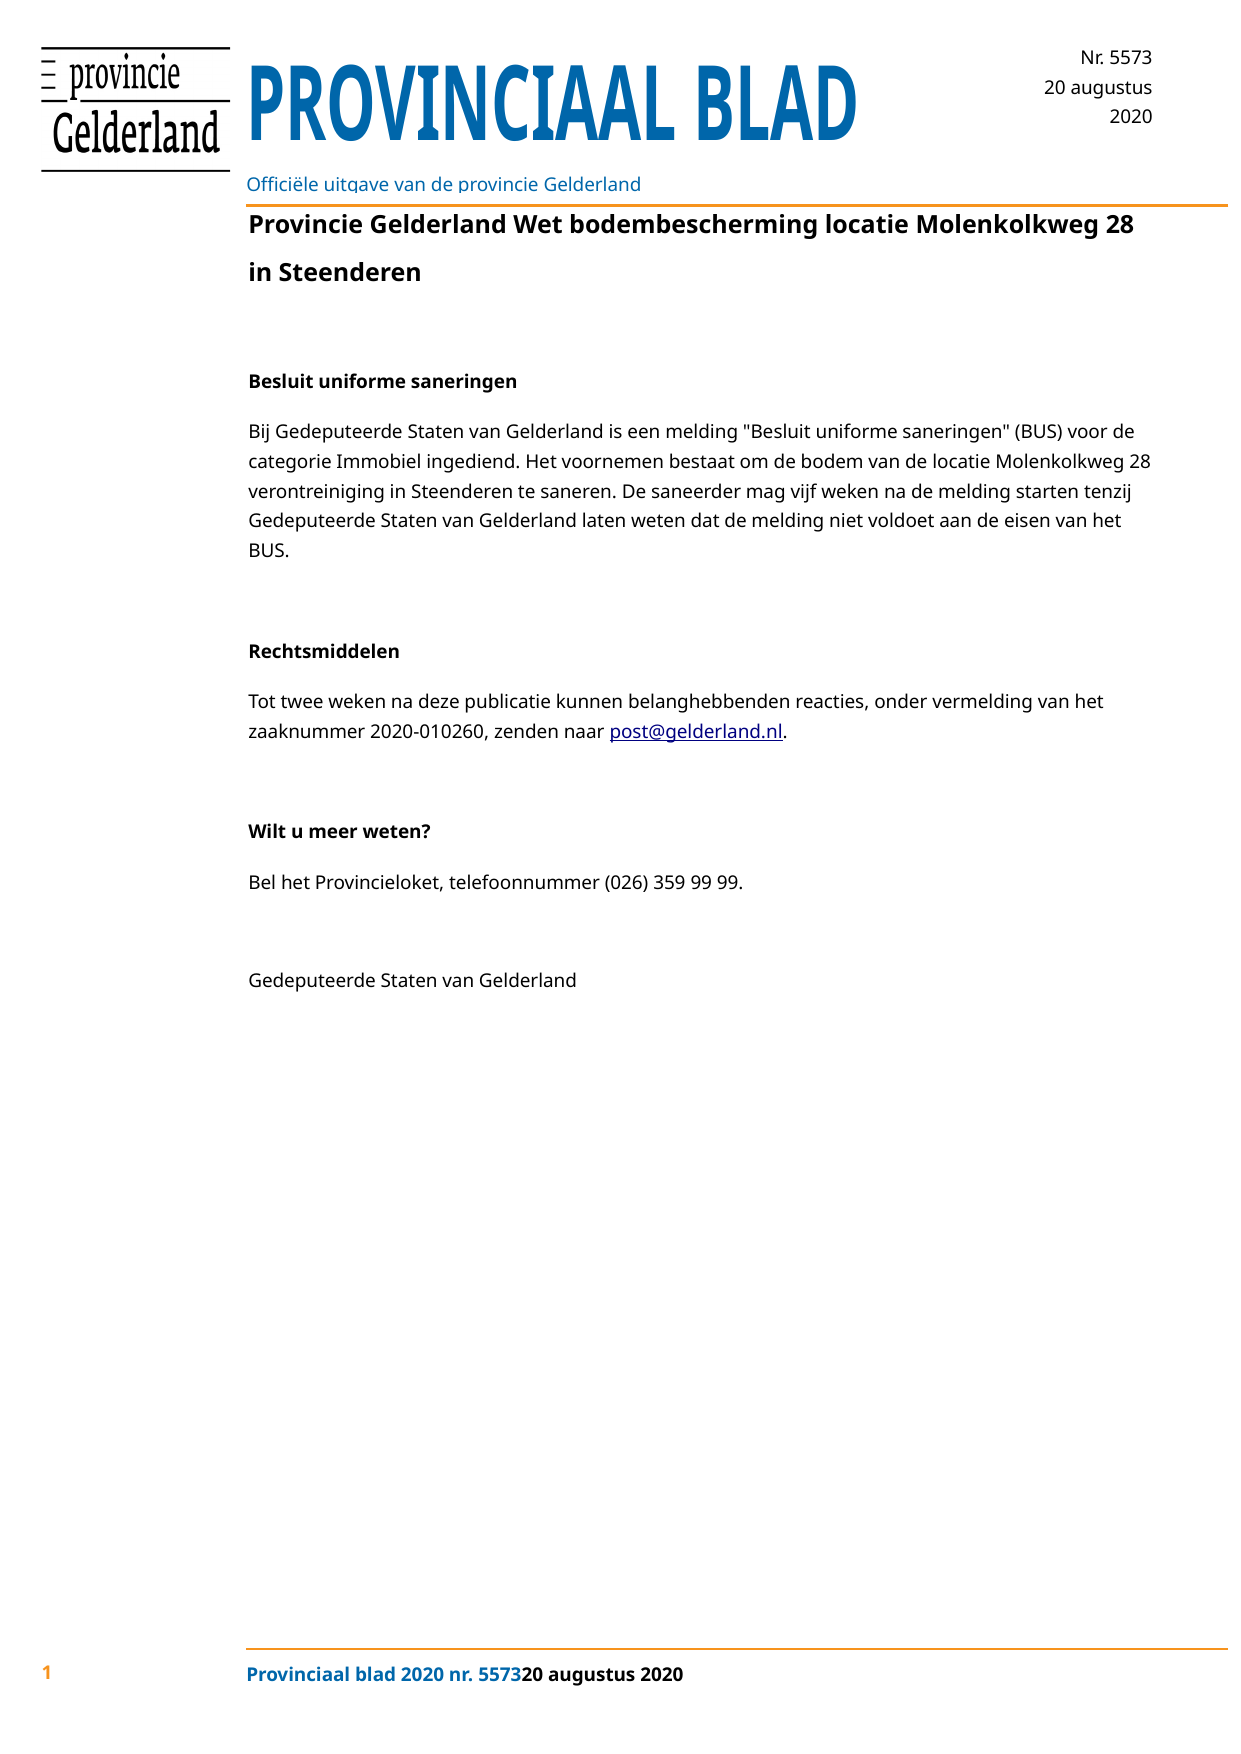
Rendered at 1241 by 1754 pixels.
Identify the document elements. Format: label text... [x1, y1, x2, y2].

text Provincie Gelderland Wet bodembescherming locatie Molenkolkweg 28 in Steenderen [248, 207, 1152, 288]
text Besluit uniforme saneringen [248, 368, 1152, 394]
text Tot twee weken na deze publicatie kunnen belanghebbenden reacties, onder vermelding van het zaaknummer 2020-010260, zenden naar post@gelderland.nl. [248, 688, 1152, 744]
text Bij Gedeputeerde Staten van Gelderland is een melding "Besluit uniforme saneringen" (BUS) voor de categorie Immobiel ingediend. Het voornemen bestaat om de bodem van de locatie Molenkolkweg 28 verontreiniging in Steenderen te saneren. De saneerder mag vijf weken na de melding starten tenzij Gedeputeerde Staten van Gelderland laten weten dat de melding niet voldoet aan de eisen van het BUS. [248, 419, 1152, 563]
text Wilt u meer weten? [248, 819, 1152, 844]
text Bel het Provincieloket, telefoonnummer (026) 359 99 99. [248, 869, 1152, 895]
picture [41, 47, 231, 172]
text Rechtsmiddelen [248, 638, 1152, 664]
text Gedeputeerde Staten van Gelderland [248, 967, 1152, 993]
